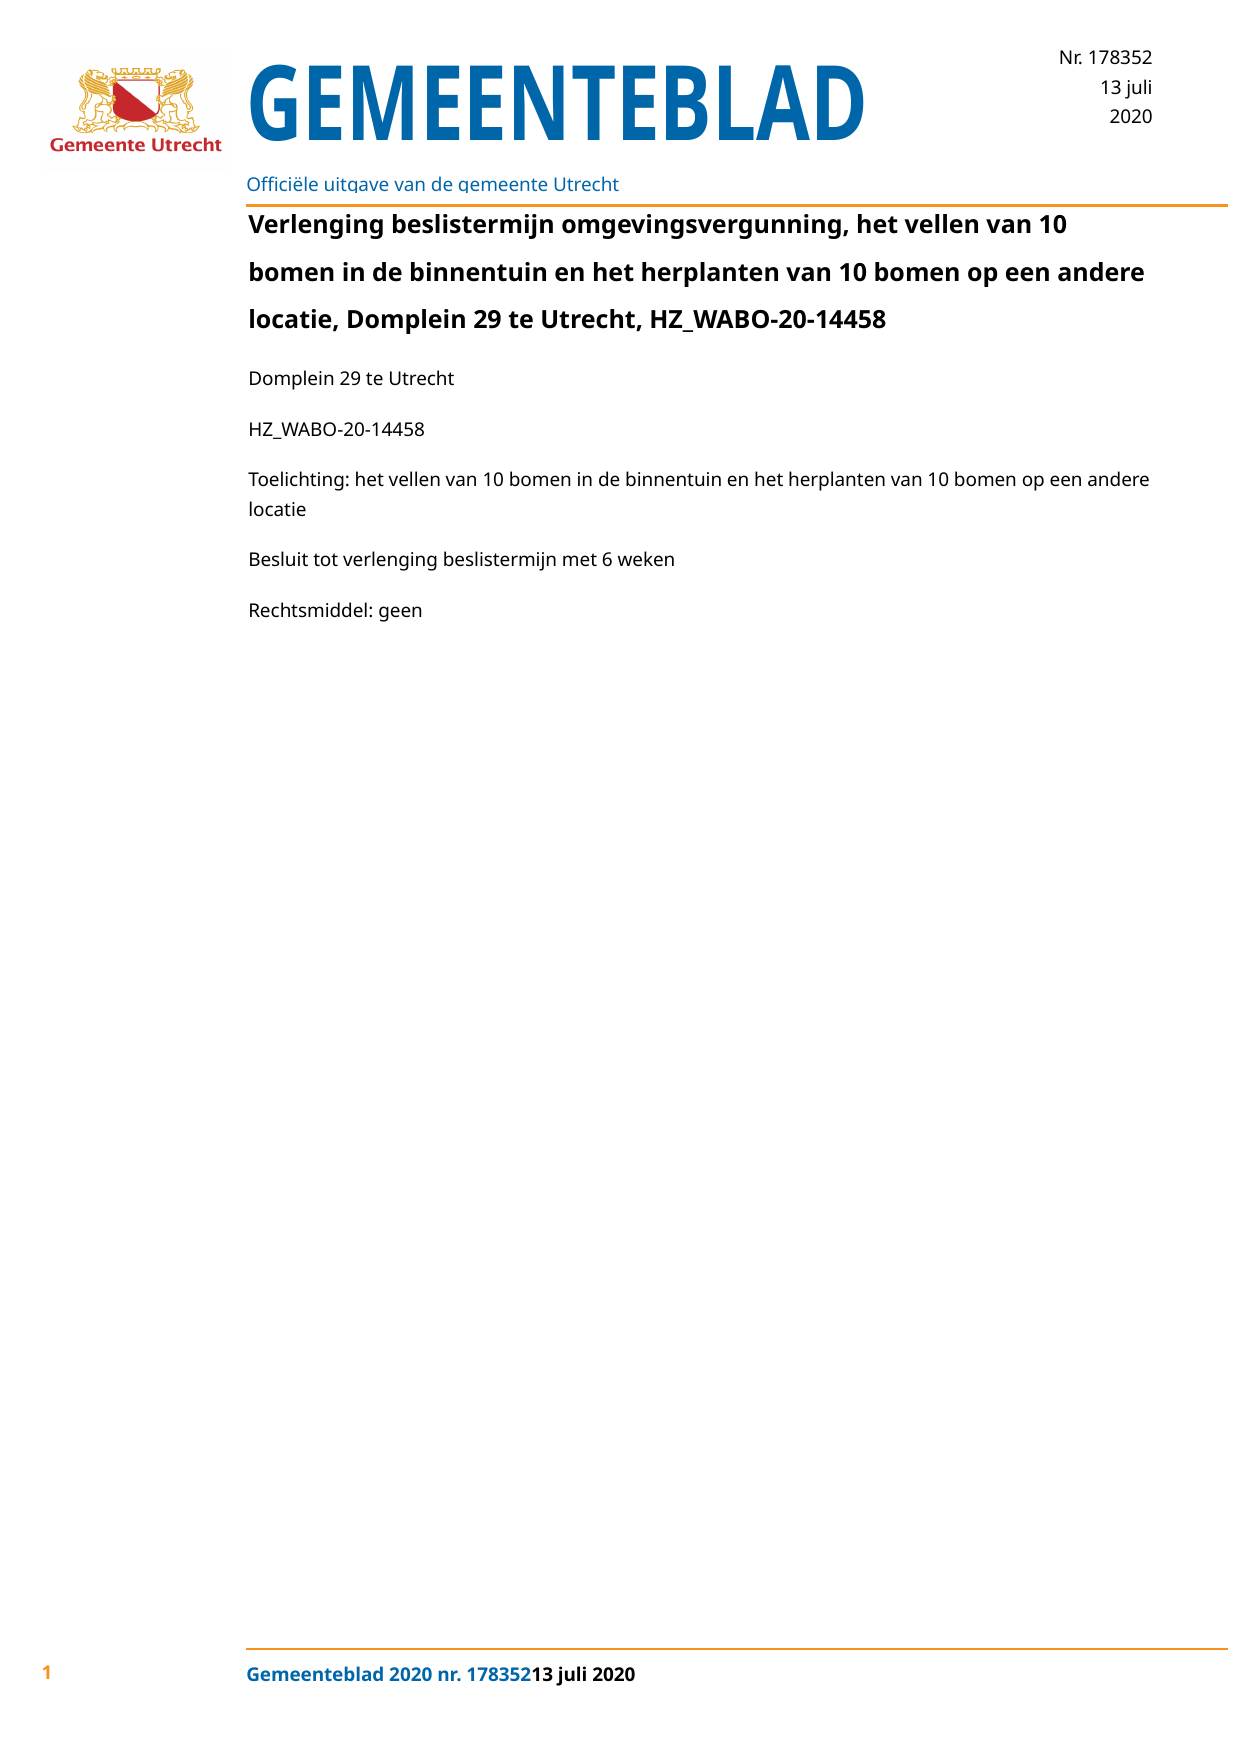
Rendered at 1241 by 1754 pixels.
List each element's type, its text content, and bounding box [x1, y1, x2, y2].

text Rechtsmiddel: geen [248, 597, 1152, 622]
text HZ_WABO-20-14458 [248, 416, 1152, 442]
text Verlenging beslistermijn omgevingsvergunning, het vellen van 10 bomen in de binnentuin en het herplanten van 10 bomen op een andere locatie, Domplein 29 te Utrecht, HZ_WABO-20-14458 [248, 207, 1152, 336]
text Toelichting: het vellen van 10 bomen in de binnentuin en het herplanten van 10 bomen op een andere locatie [248, 466, 1152, 522]
text Domplein 29 te Utrecht [248, 366, 1152, 391]
text Besluit tot verlenging beslistermijn met 6 weken [248, 546, 1152, 572]
picture [41, 47, 231, 172]
